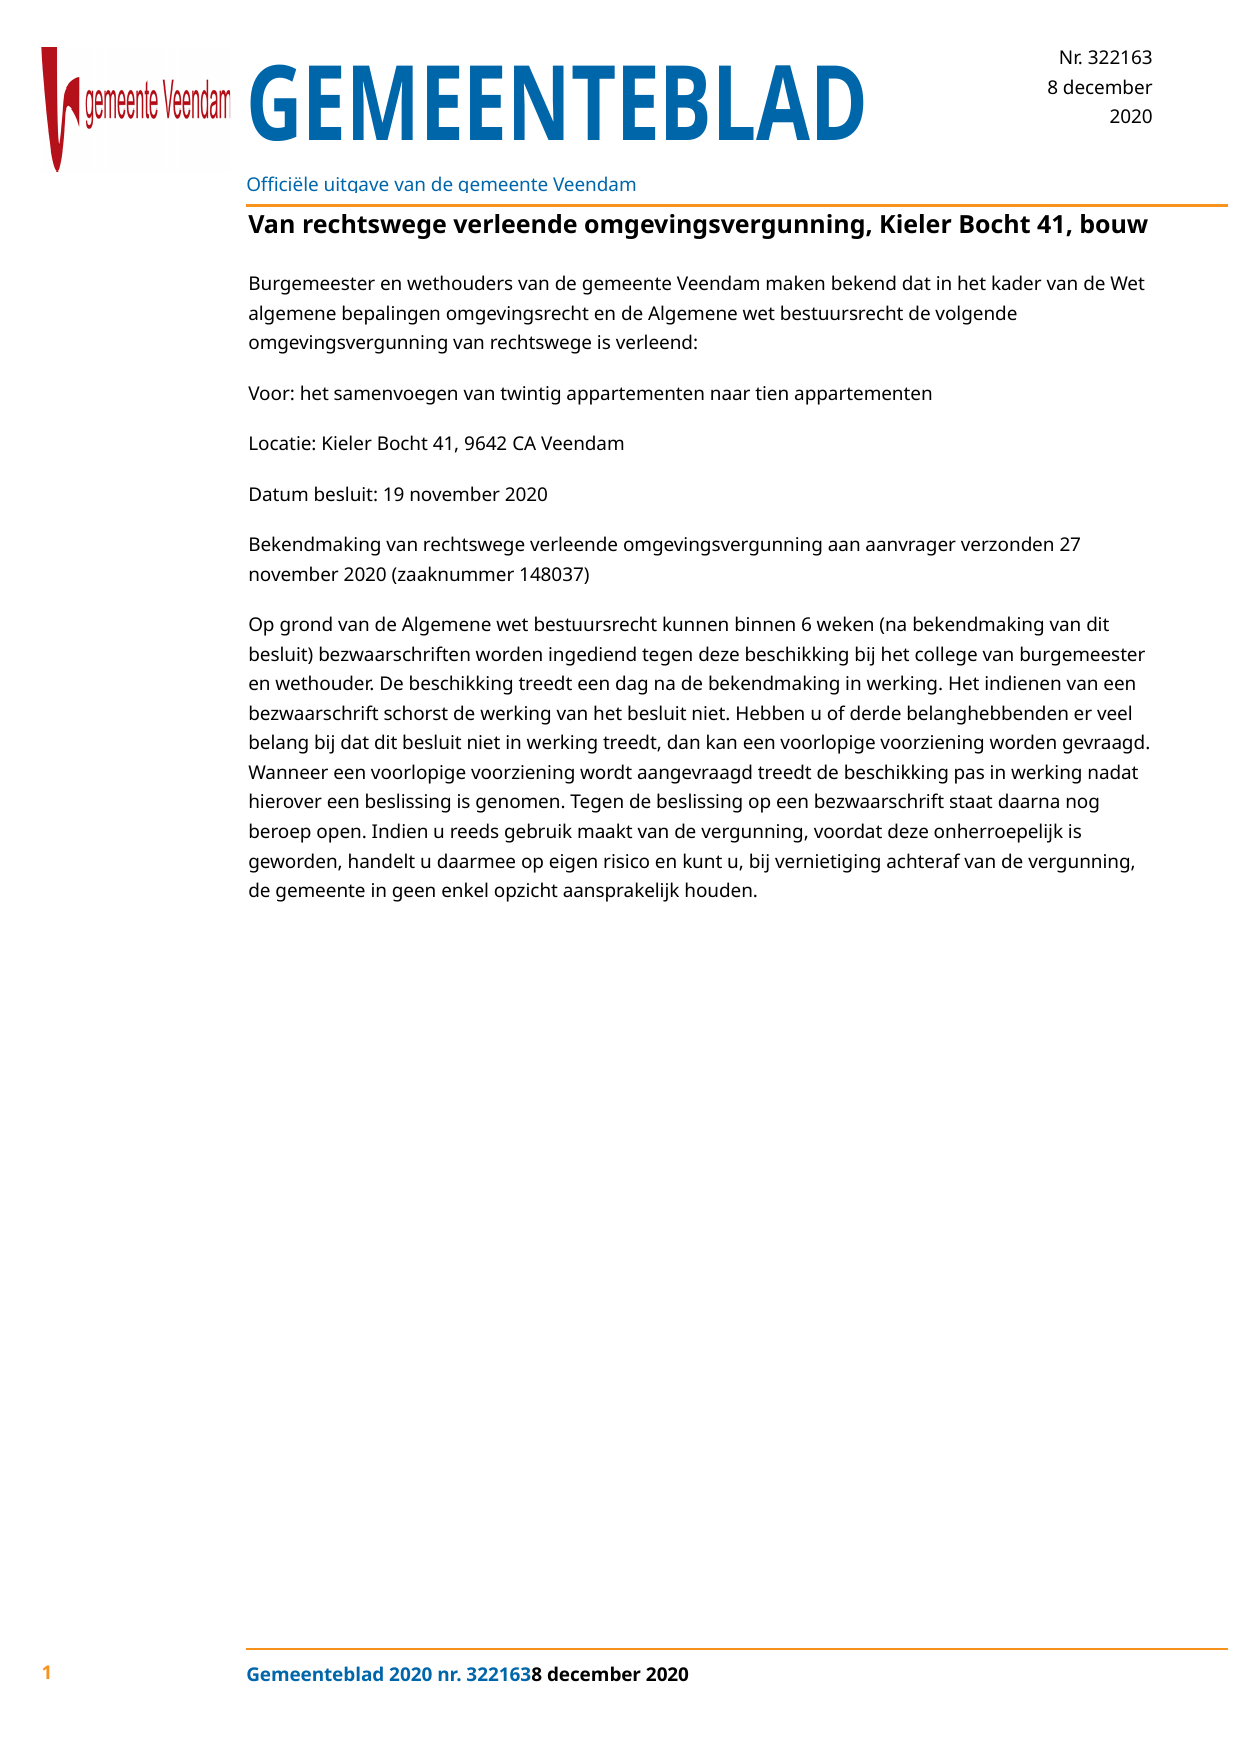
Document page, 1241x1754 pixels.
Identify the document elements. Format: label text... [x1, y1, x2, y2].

picture [41, 47, 231, 172]
text Datum besluit: 19 november 2020 [248, 481, 1152, 506]
text Van rechtswege verleende omgevingsvergunning, Kieler Bocht 41, bouw [248, 207, 1152, 241]
text Burgemeester en wethouders van de gemeente Veendam maken bekend dat in het kader van de Wet algemene bepalingen omgevingsrecht en de Algemene wet bestuursrecht de volgende omgevingsvergunning van rechtswege is verleend: [248, 270, 1152, 355]
text Voor: het samenvoegen van twintig appartementen naar tien appartementen [248, 380, 1152, 406]
text Locatie: Kieler Bocht 41, 9642 CA Veendam [248, 430, 1152, 456]
text Op grond van de Algemene wet bestuursrecht kunnen binnen 6 weken (na bekendmaking van dit besluit) bezwaarschriften worden ingediend tegen deze beschikking bij het college van burgemeester en wethouder. De beschikking treedt een dag na de bekendmaking in werking. Het indienen van een bezwaarschrift schorst de werking van het besluit niet. Hebben u of derde belanghebbenden er veel belang bij dat dit besluit niet in werking treedt, dan kan een voorlopige voorziening worden gevraagd. Wanneer een voorlopige voorziening wordt aangevraagd treedt de beschikking pas in werking nadat hierover een beslissing is genomen. Tegen de beslissing op een bezwaarschrift staat daarna nog beroep open. Indien u reeds gebruik maakt van de vergunning, voordat deze onherroepelijk is geworden, handelt u daarmee op eigen risico en kunt u, bij vernietiging achteraf van de vergunning, de gemeente in geen enkel opzicht aansprakelijk houden. [248, 611, 1152, 903]
text Bekendmaking van rechtswege verleende omgevingsvergunning aan aanvrager verzonden 27 november 2020 (zaaknummer 148037) [248, 531, 1152, 586]
